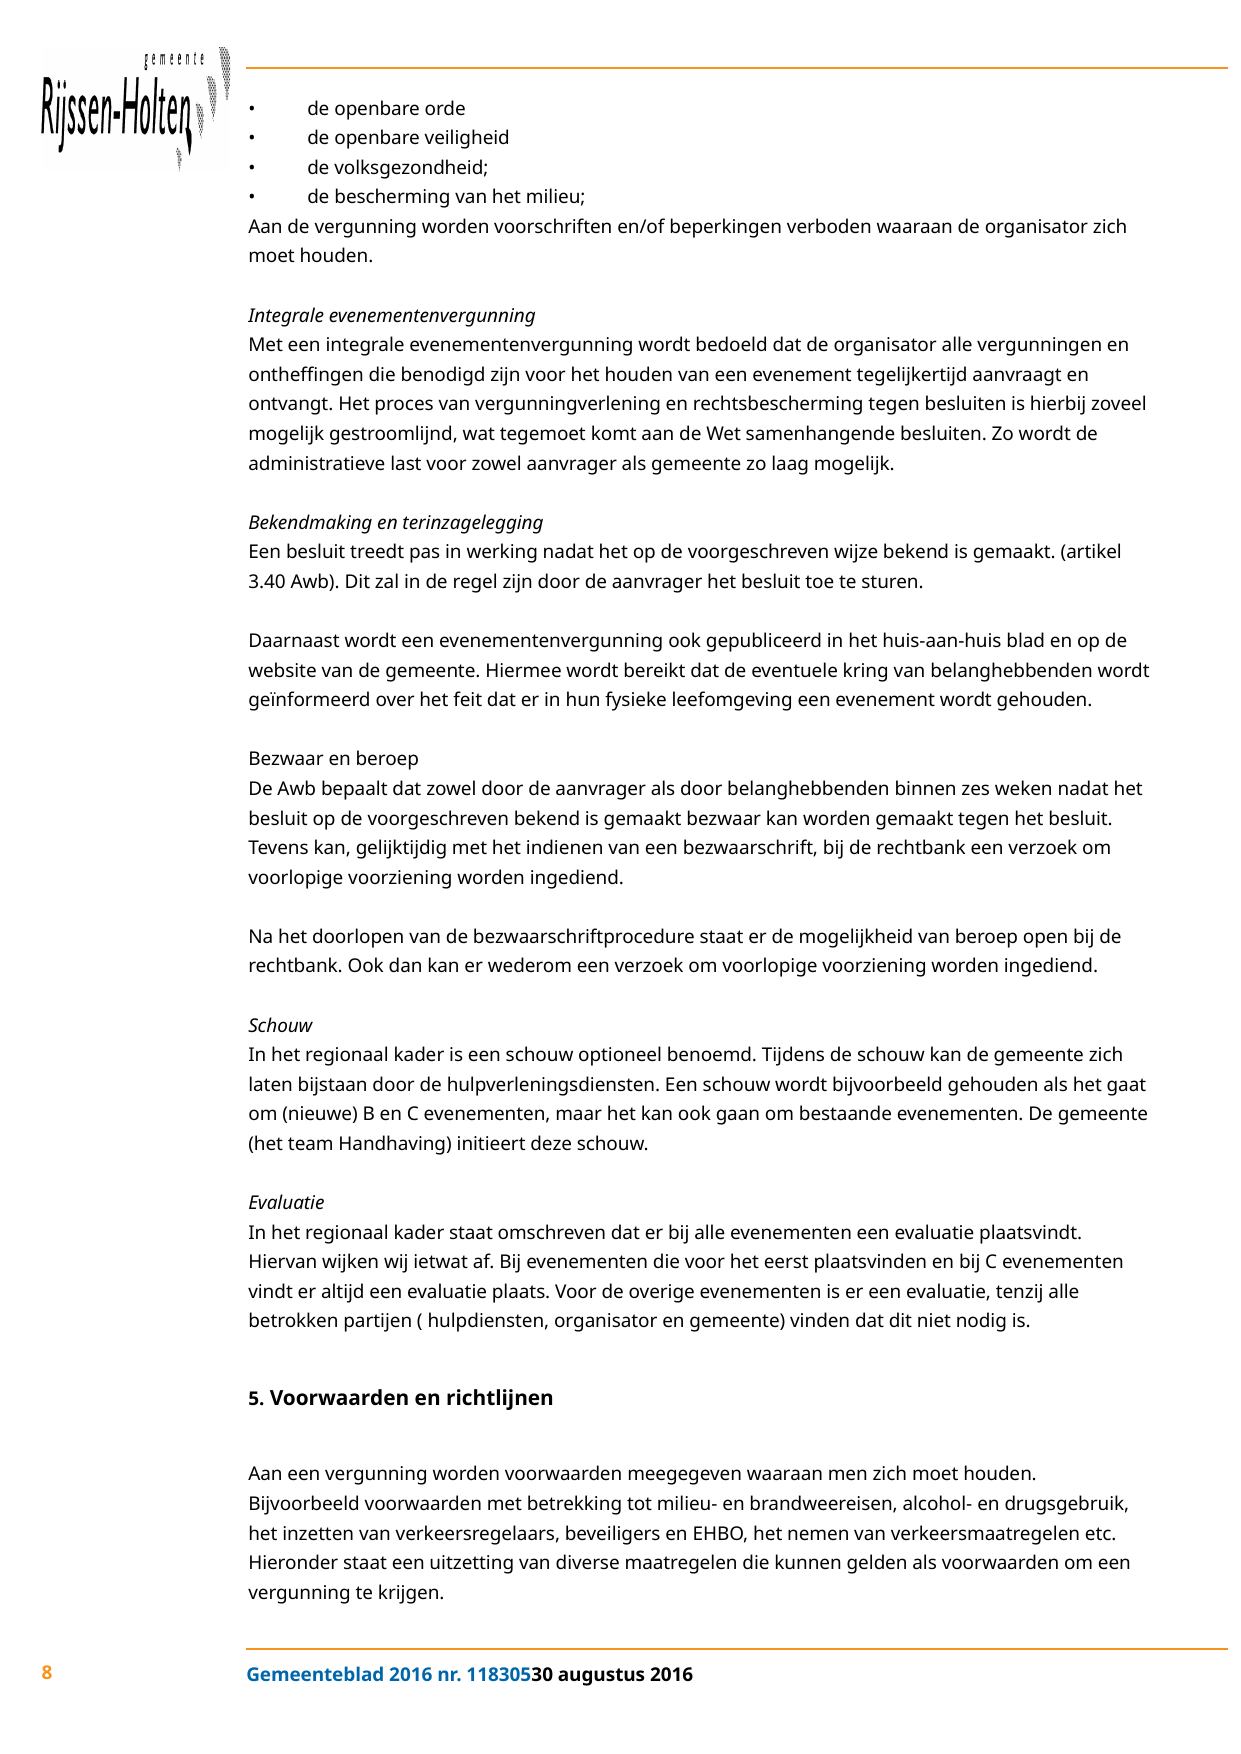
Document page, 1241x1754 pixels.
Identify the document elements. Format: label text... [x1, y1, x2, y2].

list de openbare orde [248, 95, 1152, 121]
text Integrale evenementenvergunning [248, 302, 1152, 328]
text Aan een vergunning worden voorwaarden meegegeven waaraan men zich moet houden. Bijvoorbeeld voorwaarden met betrekking tot milieu- en brandweereisen, alcohol- en drugsgebruik, het inzetten van verkeersregelaars, beveiligers en EHBO, het nemen van verkeersmaatregelen etc. Hieronder staat een uitzetting van diverse maatregelen die kunnen gelden als voorwaarden om een vergunning te krijgen. [248, 1461, 1152, 1605]
text 5. Voorwaarden en richtlijnen [248, 1383, 1152, 1411]
list de bescherming van het milieu; [248, 183, 1152, 209]
text Een besluit treedt pas in werking nadat het op de voorgeschreven wijze bekend is gemaakt. (artikel 3.40 Awb). Dit zal in de regel zijn door de aanvrager het besluit toe te sturen. [248, 538, 1152, 594]
picture [41, 47, 231, 172]
text Daarnaast wordt een evenementenvergunning ook gepubliceerd in het huis-aan-huis blad en op de website van de gemeente. Hiermee wordt bereikt dat de eventuele kring van belanghebbenden wordt geïnformeerd over het feit dat er in hun fysieke leefomgeving een evenement wordt gehouden. [248, 627, 1152, 712]
text Aan de vergunning worden voorschriften en/of beperkingen verboden waaraan de organisator zich moet houden. [248, 213, 1152, 268]
text Bezwaar en beroep [248, 746, 1152, 771]
text Evaluatie [248, 1189, 1152, 1215]
text Bekendmaking en terinzagelegging [248, 509, 1152, 535]
text In het regionaal kader staat omschreven dat er bij alle evenementen een evaluatie plaatsvindt. Hiervan wijken wij ietwat af. Bij evenementen die voor het eerst plaatsvinden en bij C evenementen vindt er altijd een evaluatie plaats. Voor de overige evenementen is er een evaluatie, tenzij alle betrokken partijen ( hulpdiensten, organisator en gemeente) vinden dat dit niet nodig is. [248, 1219, 1152, 1333]
text Na het doorlopen van de bezwaarschriftprocedure staat er de mogelijkheid van beroep open bij de rechtbank. Ook dan kan er wederom een verzoek om voorlopige voorziening worden ingediend. [248, 923, 1152, 978]
text De Awb bepaalt dat zowel door de aanvrager als door belanghebbenden binnen zes weken nadat het besluit op de voorgeschreven bekend is gemaakt bezwaar kan worden gemaakt tegen het besluit. Tevens kan, gelijktijdig met het indienen van een bezwaarschrift, bij de rechtbank een verzoek om voorlopige voorziening worden ingediend. [248, 775, 1152, 890]
text In het regionaal kader is een schouw optioneel benoemd. Tijdens de schouw kan de gemeente zich laten bijstaan door de hulpverleningsdiensten. Een schouw wordt bijvoorbeeld gehouden als het gaat om (nieuwe) B en C evenementen, maar het kan ook gaan om bestaande evenementen. De gemeente (het team Handhaving) initieert deze schouw. [248, 1041, 1152, 1156]
text Met een integrale evenementenvergunning wordt bedoeld dat de organisator alle vergunningen en ontheffingen die benodigd zijn voor het houden van een evenement tegelijkertijd aanvraagt en ontvangt. Het proces van vergunningverlening en rechtsbescherming tegen besluiten is hierbij zoveel mogelijk gestroomlijnd, wat tegemoet komt aan de Wet samenhangende besluiten. Zo wordt de administratieve last voor zowel aanvrager als gemeente zo laag mogelijk. [248, 331, 1152, 476]
text Schouw [248, 1012, 1152, 1038]
list de openbare veiligheid [248, 124, 1152, 150]
list de volksgezondheid; [248, 154, 1152, 180]
